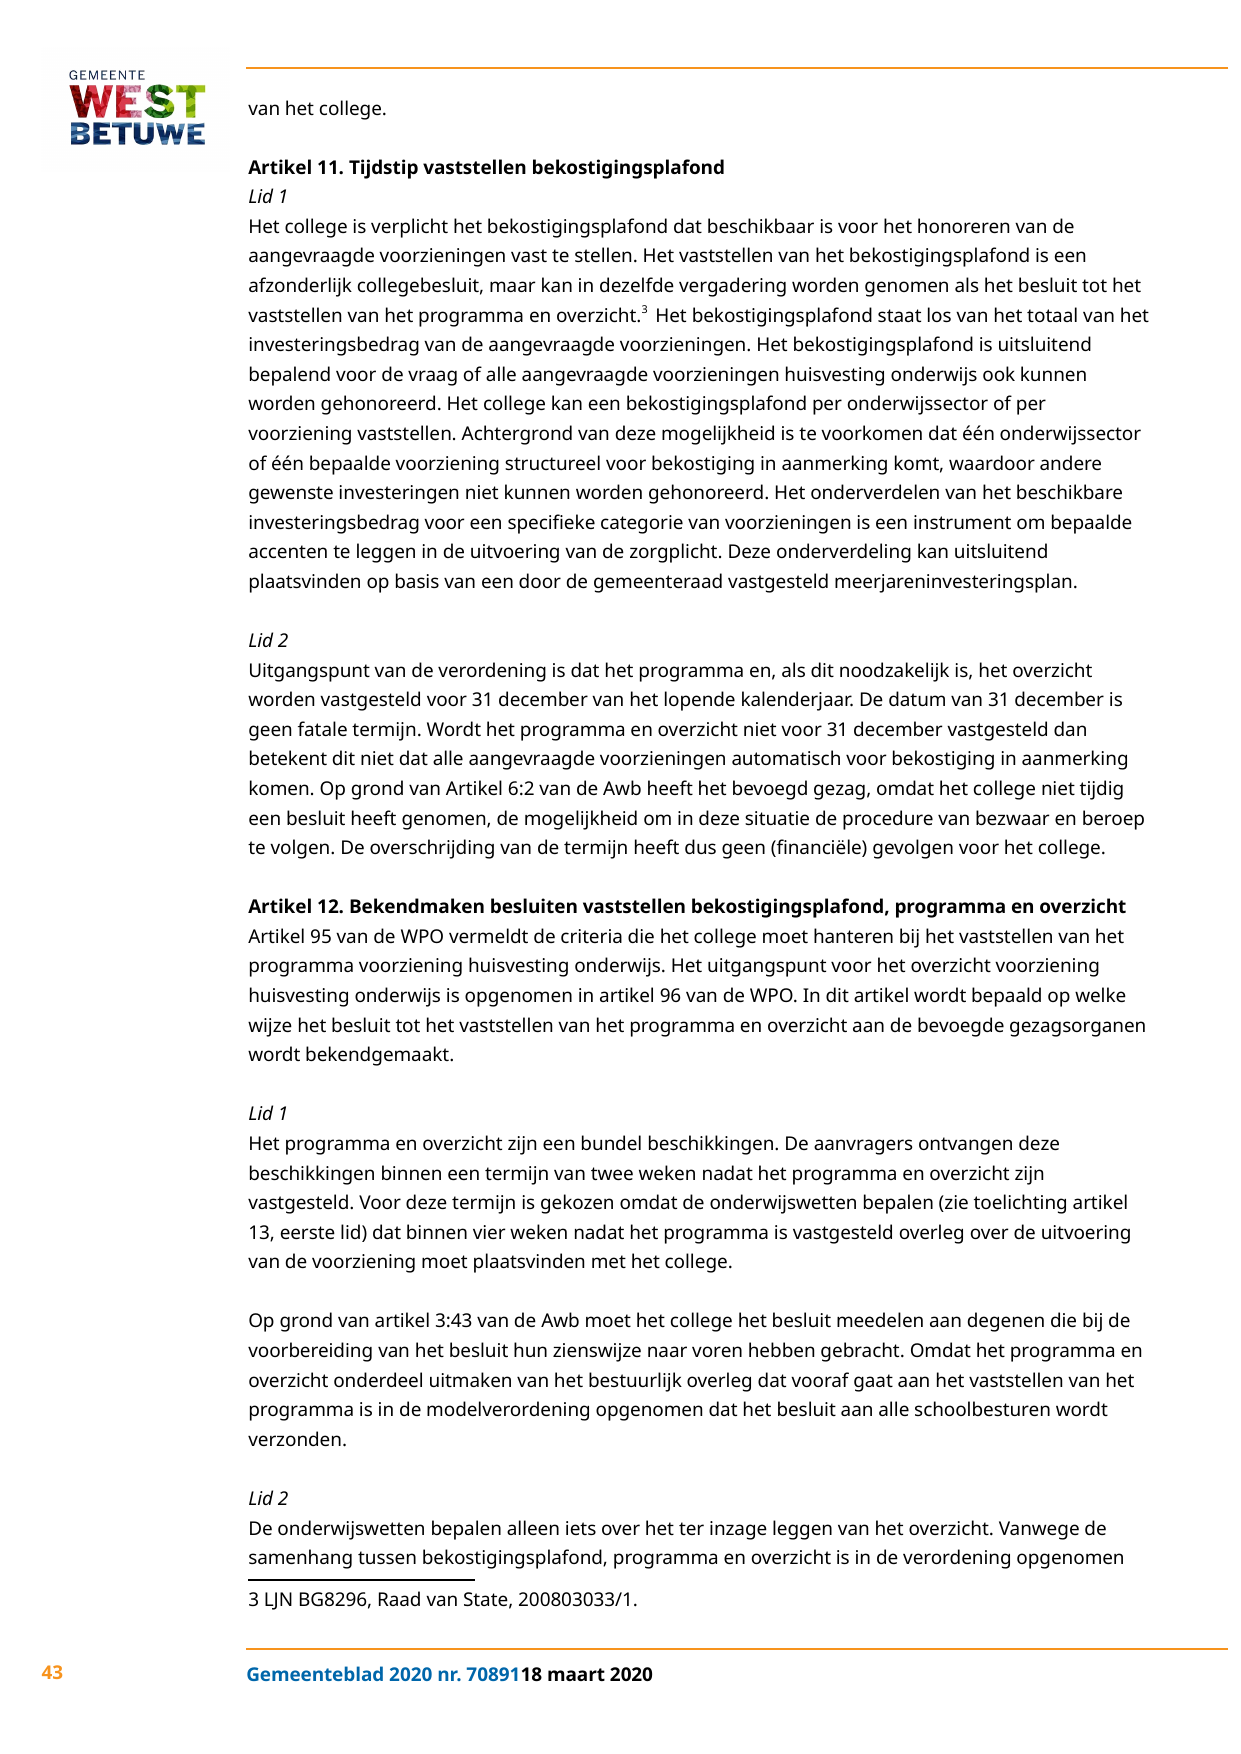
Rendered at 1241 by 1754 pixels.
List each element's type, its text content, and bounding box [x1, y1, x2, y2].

text Het programma en overzicht zijn een bundel beschikkingen. De aanvragers ontvangen deze beschikkingen binnen een termijn van twee weken nadat het programma en overzicht zijn vastgesteld. Voor deze termijn is gekozen omdat de onderwijswetten bepalen (zie toelichting artikel 13, eerste lid) dat binnen vier weken nadat het programma is vastgesteld overleg over de uitvoering van de voorziening moet plaatsvinden met het college. [248, 1130, 1152, 1274]
text Artikel 12. Bekendmaken besluiten vaststellen bekostigingsplafond, programma en overzicht [248, 893, 1152, 919]
text van het college. [248, 95, 1152, 121]
text Lid 1 [248, 1101, 1152, 1126]
text Lid 2 [248, 627, 1152, 653]
text Lid 1 [248, 183, 1152, 209]
text Uitgangspunt van de verordening is dat het programma en, als dit noodzakelijk is, het overzicht worden vastgesteld voor 31 december van het lopende kalenderjaar. De datum van 31 december is geen fatale termijn. Wordt het programma en overzicht niet voor 31 december vastgesteld dan betekent dit niet dat alle aangevraagde voorzieningen automatisch voor bekostiging in aanmerking komen. Op grond van Artikel 6:2 van de Awb heeft het bevoegd gezag, omdat het college niet tijdig een besluit heeft genomen, de mogelijkheid om in deze situatie de procedure van bezwaar en beroep te volgen. De overschrijding van de termijn heeft dus geen (financiële) gevolgen voor het college. [248, 657, 1152, 860]
text Op grond van artikel 3:43 van de Awb moet het college het besluit meedelen aan degenen die bij de voorbereiding van het besluit hun zienswijze naar voren hebben gebracht. Omdat het programma en overzicht onderdeel uitmaken van het bestuurlijk overleg dat vooraf gaat aan het vaststellen van het programma is in de modelverordening opgenomen dat het besluit aan alle schoolbesturen wordt verzonden. [248, 1308, 1152, 1452]
picture [41, 47, 231, 172]
text Lid 2 [248, 1485, 1152, 1511]
text Het college is verplicht het bekostigingsplafond dat beschikbaar is voor het honoreren van de aangevraagde voorzieningen vast te stellen. Het vaststellen van het bekostigingsplafond is een afzonderlijk collegebesluit, maar kan in dezelfde vergadering worden genomen als het besluit tot het vaststellen van het programma en overzicht. Het bekostigingsplafond staat los van het totaal van het investeringsbedrag van de aangevraagde voorzieningen. Het bekostigingsplafond is uitsluitend bepalend voor de vraag of alle aangevraagde voorzieningen huisvesting onderwijs ook kunnen worden gehonoreerd. Het college kan een bekostigingsplafond per onderwijssector of per voorziening vaststellen. Achtergrond van deze mogelijkheid is te voorkomen dat één onderwijssector of één bepaalde voorziening structureel voor bekostiging in aanmerking komt, waardoor andere gewenste investeringen niet kunnen worden gehonoreerd. Het onderverdelen van het beschikbare investeringsbedrag voor een specifieke categorie van voorzieningen is een instrument om bepaalde accenten te leggen in de uitvoering van de zorgplicht. Deze onderverdeling kan uitsluitend plaatsvinden op basis van een door de gemeenteraad vastgesteld meerjareninvesteringsplan. [248, 213, 1152, 594]
text LJN BG8296, Raad van State, 200803033/1. [248, 1586, 1152, 1612]
text De onderwijswetten bepalen alleen iets over het ter inzage leggen van het overzicht. Vanwege de samenhang tussen bekostigingsplafond, programma en overzicht is in de verordening opgenomen [248, 1515, 1152, 1570]
text Artikel 11. Tijdstip vaststellen bekostigingsplafond [248, 154, 1152, 180]
text Artikel 95 van de WPO vermeldt de criteria die het college moet hanteren bij het vaststellen van het programma voorziening huisvesting onderwijs. Het uitgangspunt voor het overzicht voorziening huisvesting onderwijs is opgenomen in artikel 96 van de WPO. In dit artikel wordt bepaald op welke wijze het besluit tot het vaststellen van het programma en overzicht aan de bevoegde gezagsorganen wordt bekendgemaakt. [248, 923, 1152, 1067]
